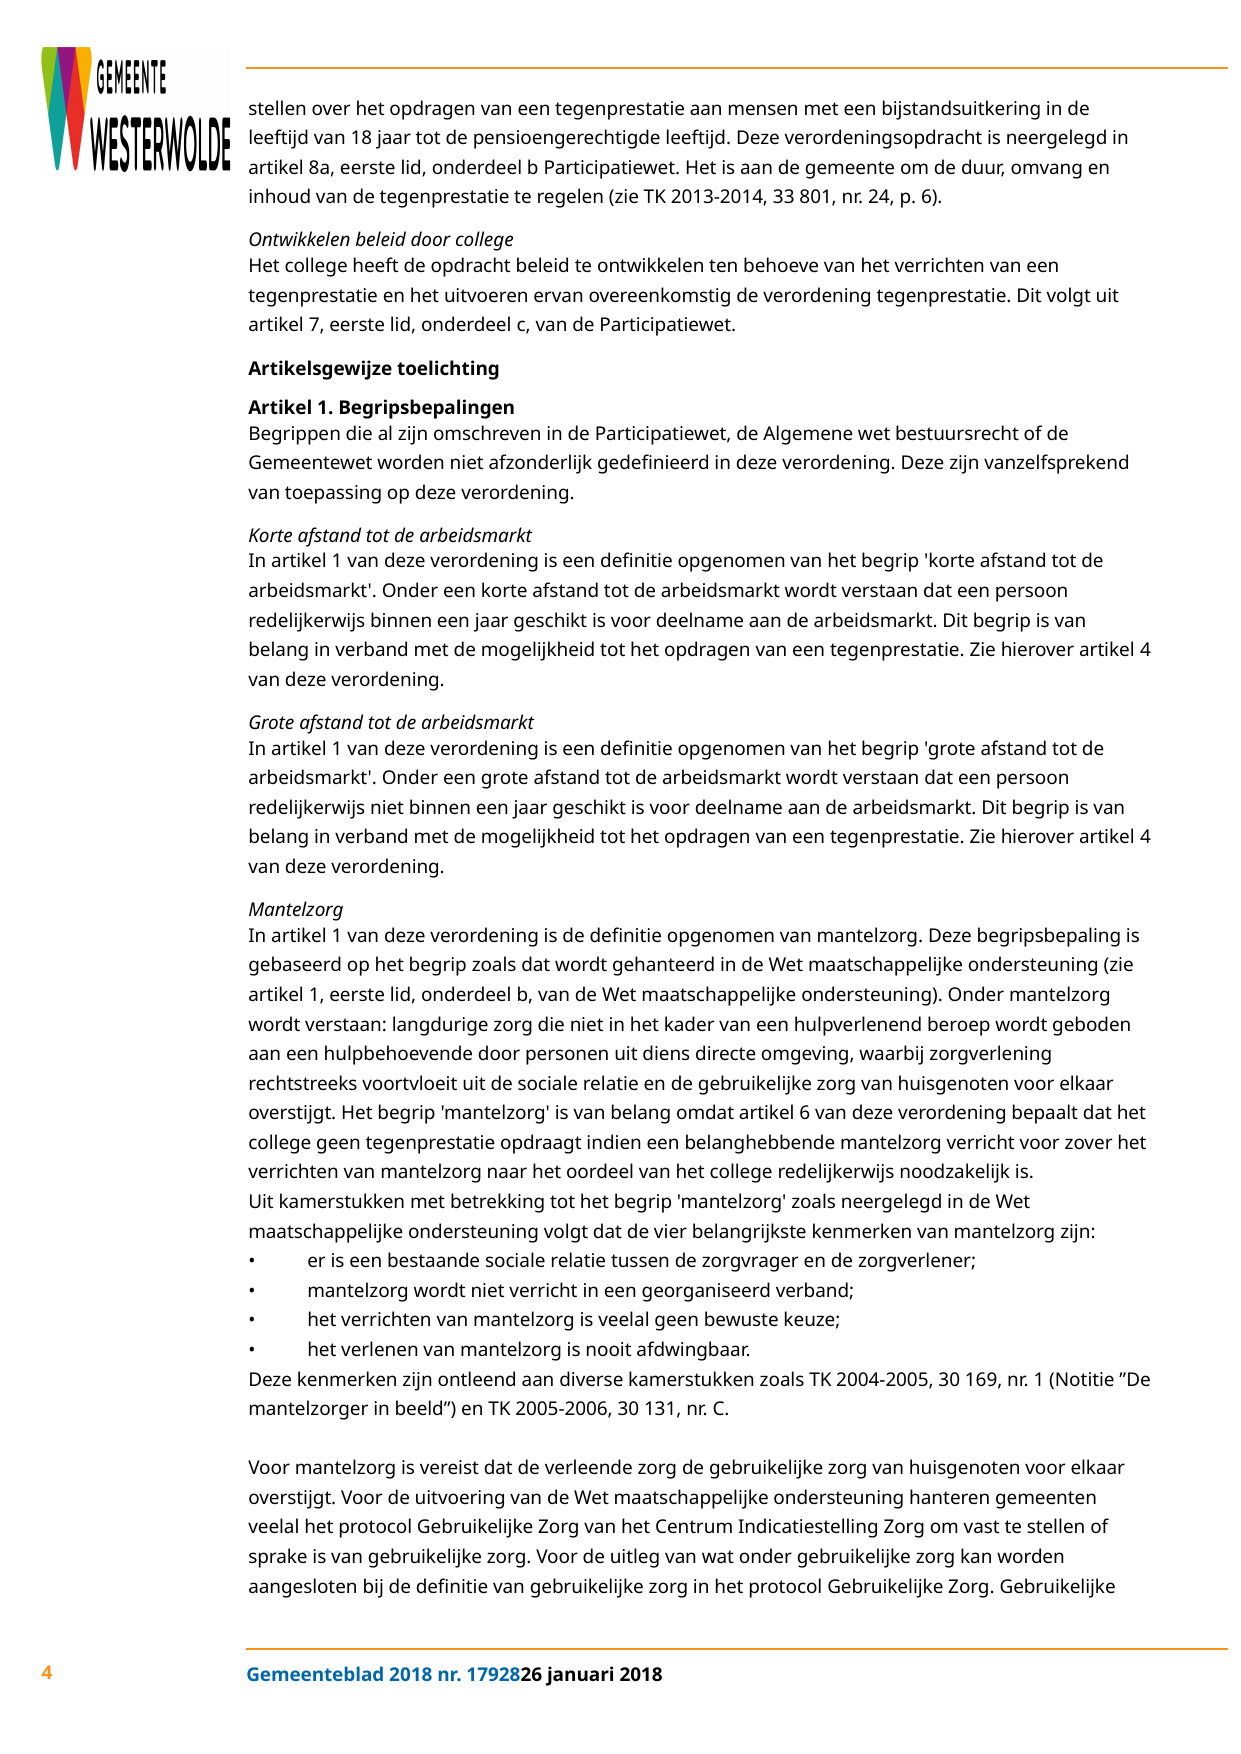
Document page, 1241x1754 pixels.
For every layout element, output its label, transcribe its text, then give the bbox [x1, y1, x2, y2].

text Voor mantelzorg is vereist dat de verleende zorg de gebruikelijke zorg van huisgenoten voor elkaar overstijgt. Voor de uitvoering van de Wet maatschappelijke ondersteuning hanteren gemeenten veelal het protocol Gebruikelijke Zorg van het Centrum Indicatiestelling Zorg om vast te stellen of sprake is van gebruikelijke zorg. Voor de uitleg van wat onder gebruikelijke zorg kan worden aangesloten bij de definitie van gebruikelijke zorg in het protocol Gebruikelijke Zorg. Gebruikelijke [248, 1454, 1152, 1599]
list mantelzorg wordt niet verricht in een georganiseerd verband; [248, 1277, 1152, 1303]
text Artikel 1. Begripsbepalingen [248, 394, 1152, 420]
list het verrichten van mantelzorg is veelal geen bewuste keuze; [248, 1307, 1152, 1332]
text Grote afstand tot de arbeidsmarkt [248, 709, 1152, 735]
list er is een bestaande sociale relatie tussen de zorgvrager en de zorgverlener; [248, 1247, 1152, 1273]
text Korte afstand tot de arbeidsmarkt [248, 522, 1152, 548]
text In artikel 1 van deze verordening is een definitie opgenomen van het begrip 'grote afstand tot de arbeidsmarkt'. Onder een grote afstand tot de arbeidsmarkt wordt verstaan dat een persoon redelijkerwijs niet binnen een jaar geschikt is voor deelname aan de arbeidsmarkt. Dit begrip is van belang in verband met de mogelijkheid tot het opdragen van een tegenprestatie. Zie hierover artikel 4 van deze verordening. [248, 735, 1152, 879]
picture [41, 47, 231, 172]
text stellen over het opdragen van een tegenprestatie aan mensen met een bijstandsuitkering in de leeftijd van 18 jaar tot de pensioengerechtigde leeftijd. Deze verordeningsopdracht is neergelegd in artikel 8a, eerste lid, onderdeel b Participatiewet. Het is aan de gemeente om de duur, omvang en inhoud van de tegenprestatie te regelen (zie TK 2013-2014, 33 801, nr. 24, p. 6). [248, 95, 1152, 209]
text Begrippen die al zijn omschreven in de Participatiewet, de Algemene wet bestuursrecht of de Gemeentewet worden niet afzonderlijk gedefinieerd in deze verordening. Deze zijn vanzelfsprekend van toepassing op deze verordening. [248, 420, 1152, 504]
text In artikel 1 van deze verordening is een definitie opgenomen van het begrip 'korte afstand tot de arbeidsmarkt'. Onder een korte afstand tot de arbeidsmarkt wordt verstaan dat een persoon redelijkerwijs binnen een jaar geschikt is voor deelname aan de arbeidsmarkt. Dit begrip is van belang in verband met de mogelijkheid tot het opdragen van een tegenprestatie. Zie hierover artikel 4 van deze verordening. [248, 548, 1152, 692]
text Ontwikkelen beleid door college [248, 227, 1152, 252]
text Artikelsgewijze toelichting [248, 355, 1152, 380]
list het verlenen van mantelzorg is nooit afdwingbaar. [248, 1336, 1152, 1362]
text Het college heeft de opdracht beleid te ontwikkelen ten behoeve van het verrichten van een tegenprestatie en het uitvoeren ervan overeenkomstig de verordening tegenprestatie. Dit volgt uit artikel 7, eerste lid, onderdeel c, van de Participatiewet. [248, 252, 1152, 337]
text Deze kenmerken zijn ontleend aan diverse kamerstukken zoals TK 2004-2005, 30 169, nr. 1 (Notitie ”De mantelzorger in beeld”) en TK 2005-2006, 30 131, nr. C. [248, 1366, 1152, 1421]
text Uit kamerstukken met betrekking tot het begrip 'mantelzorg' zoals neergelegd in de Wet maatschappelijke ondersteuning volgt dat de vier belangrijkste kenmerken van mantelzorg zijn: [248, 1188, 1152, 1244]
text Mantelzorg [248, 896, 1152, 922]
text In artikel 1 van deze verordening is de definitie opgenomen van mantelzorg. Deze begripsbepaling is gebaseerd op het begrip zoals dat wordt gehanteerd in de Wet maatschappelijke ondersteuning (zie artikel 1, eerste lid, onderdeel b, van de Wet maatschappelijke ondersteuning). Onder mantelzorg wordt verstaan: langdurige zorg die niet in het kader van een hulpverlenend beroep wordt geboden aan een hulpbehoevende door personen uit diens directe omgeving, waarbij zorgverlening rechtstreeks voortvloeit uit de sociale relatie en de gebruikelijke zorg van huisgenoten voor elkaar overstijgt. Het begrip 'mantelzorg' is van belang omdat artikel 6 van deze verordening bepaalt dat het college geen tegenprestatie opdraagt indien een belanghebbende mantelzorg verricht voor zover het verrichten van mantelzorg naar het oordeel van het college redelijkerwijs noodzakelijk is. [248, 922, 1152, 1184]
